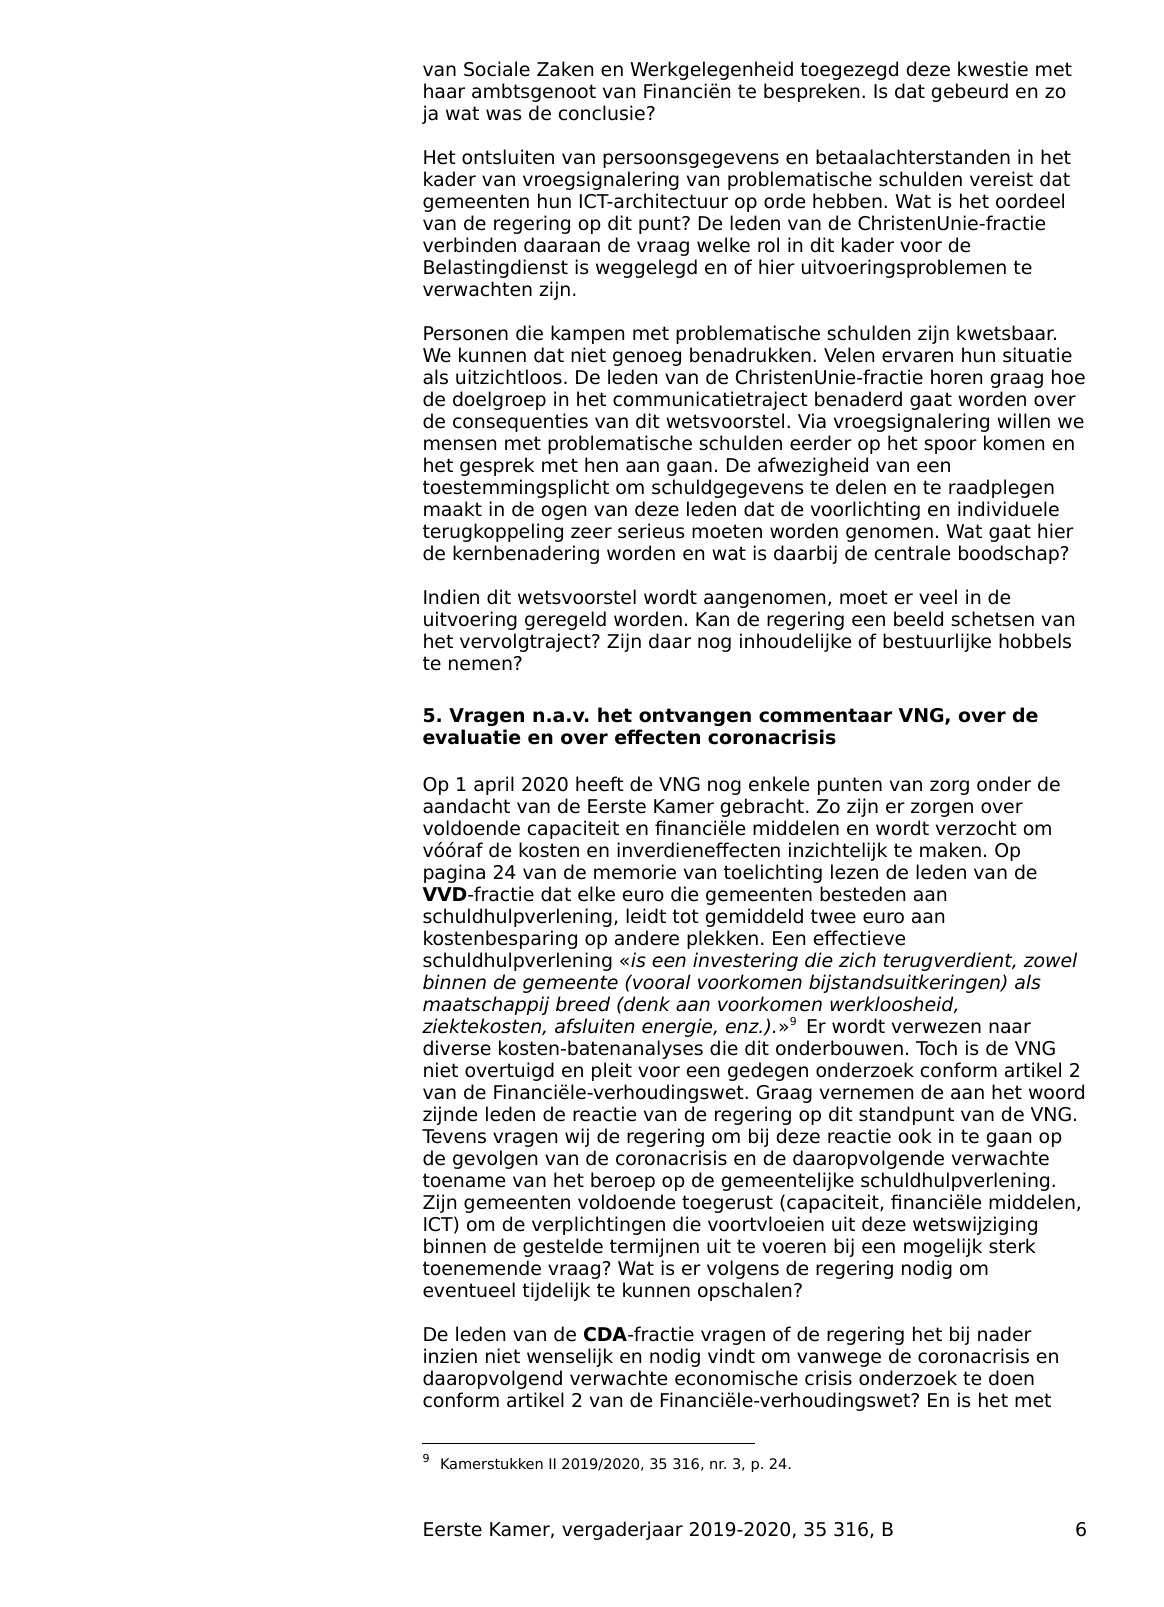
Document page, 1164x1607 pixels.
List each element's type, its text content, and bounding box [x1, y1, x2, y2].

text Op 1 april 2020 heeft de VNG nog enkele punten van zorg onder de aandacht van de Eerste Kamer gebracht. Zo zijn er zorgen over voldoende capaciteit en financiële middelen en wordt verzocht om vóóraf de kosten en inverdieneffecten inzichtelijk te maken. Op pagina 24 van de memorie van toelichting lezen de leden van de VVD-fractie dat elke euro die gemeenten besteden aan schuldhulpverlening, leidt tot gemiddeld twee euro aan kostenbesparing op andere plekken. Een effectieve schuldhulpverlening «is een investering die zich terugverdient, zowel binnen de gemeente (vooral voorkomen bijstandsuitkeringen) als maatschappij breed (denk aan voorkomen werkloosheid, ziektekosten, afsluiten energie, enz.).» Er wordt verwezen naar diverse kosten-batenanalyses die dit onderbouwen. Toch is de VNG niet overtuigd en pleit voor een gedegen onderzoek conform artikel 2 van de Financiële-verhoudingswet. Graag vernemen de aan het woord zijnde leden de reactie van de regering op dit standpunt van de VNG. Tevens vragen wij de regering om bij deze reactie ook in te gaan op de gevolgen van de coronacrisis en de daaropvolgende verwachte toename van het beroep op de gemeentelijke schuldhulpverlening. Zijn gemeenten voldoende toegerust (capaciteit, financiële middelen, ICT) om de verplichtingen die voortvloeien uit deze wetswijziging binnen de gestelde termijnen uit te voeren bij een mogelijk sterk toenemende vraag? Wat is er volgens de regering nodig om eventueel tijdelijk te kunnen opschalen? [422, 774, 1087, 1302]
text Kamerstukken II 2019/2020, 35 316, nr. 3, p. 24. [422, 1452, 1087, 1474]
subtitle 5. Vragen n.a.v. het ontvangen commentaar VNG, over de evaluatie en over effecten coronacrisis [422, 705, 1087, 749]
text Het ontsluiten van persoonsgegevens en betaalachterstanden in het kader van vroegsignalering van problematische schulden vereist dat gemeenten hun ICT-architectuur op orde hebben. Wat is het oordeel van de regering op dit punt? De leden van de ChristenUnie-fractie verbinden daaraan de vraag welke rol in dit kader voor de Belastingdienst is weggelegd en of hier uitvoeringsproblemen te verwachten zijn. [422, 147, 1087, 301]
text De leden van de CDA-fractie vragen of de regering het bij nader inzien niet wenselijk en nodig vindt om vanwege de coronacrisis en daaropvolgend verwachte economische crisis onderzoek te doen conform artikel 2 van de Financiële-verhoudingswet? En is het met [422, 1324, 1087, 1412]
text Indien dit wetsvoorstel wordt aangenomen, moet er veel in de uitvoering geregeld worden. Kan de regering een beeld schetsen van het vervolgtraject? Zijn daar nog inhoudelijke of bestuurlijke hobbels te nemen? [422, 587, 1087, 675]
text Personen die kampen met problematische schulden zijn kwetsbaar. We kunnen dat niet genoeg benadrukken. Velen ervaren hun situatie als uitzichtloos. De leden van de ChristenUnie-fractie horen graag hoe de doelgroep in het communicatietraject benaderd gaat worden over de consequenties van dit wetsvoorstel. Via vroegsignalering willen we mensen met problematische schulden eerder op het spoor komen en het gesprek met hen aan gaan. De afwezigheid van een toestemmingsplicht om schuldgegevens te delen en te raadplegen maakt in de ogen van deze leden dat de voorlichting en individuele terugkoppeling zeer serieus moeten worden genomen. Wat gaat hier de kernbenadering worden en wat is daarbij de centrale boodschap? [422, 323, 1087, 565]
text van Sociale Zaken en Werkgelegenheid toegezegd deze kwestie met haar ambtsgenoot van Financiën te bespreken. Is dat gebeurd en zo ja wat was de conclusie? [422, 59, 1087, 125]
